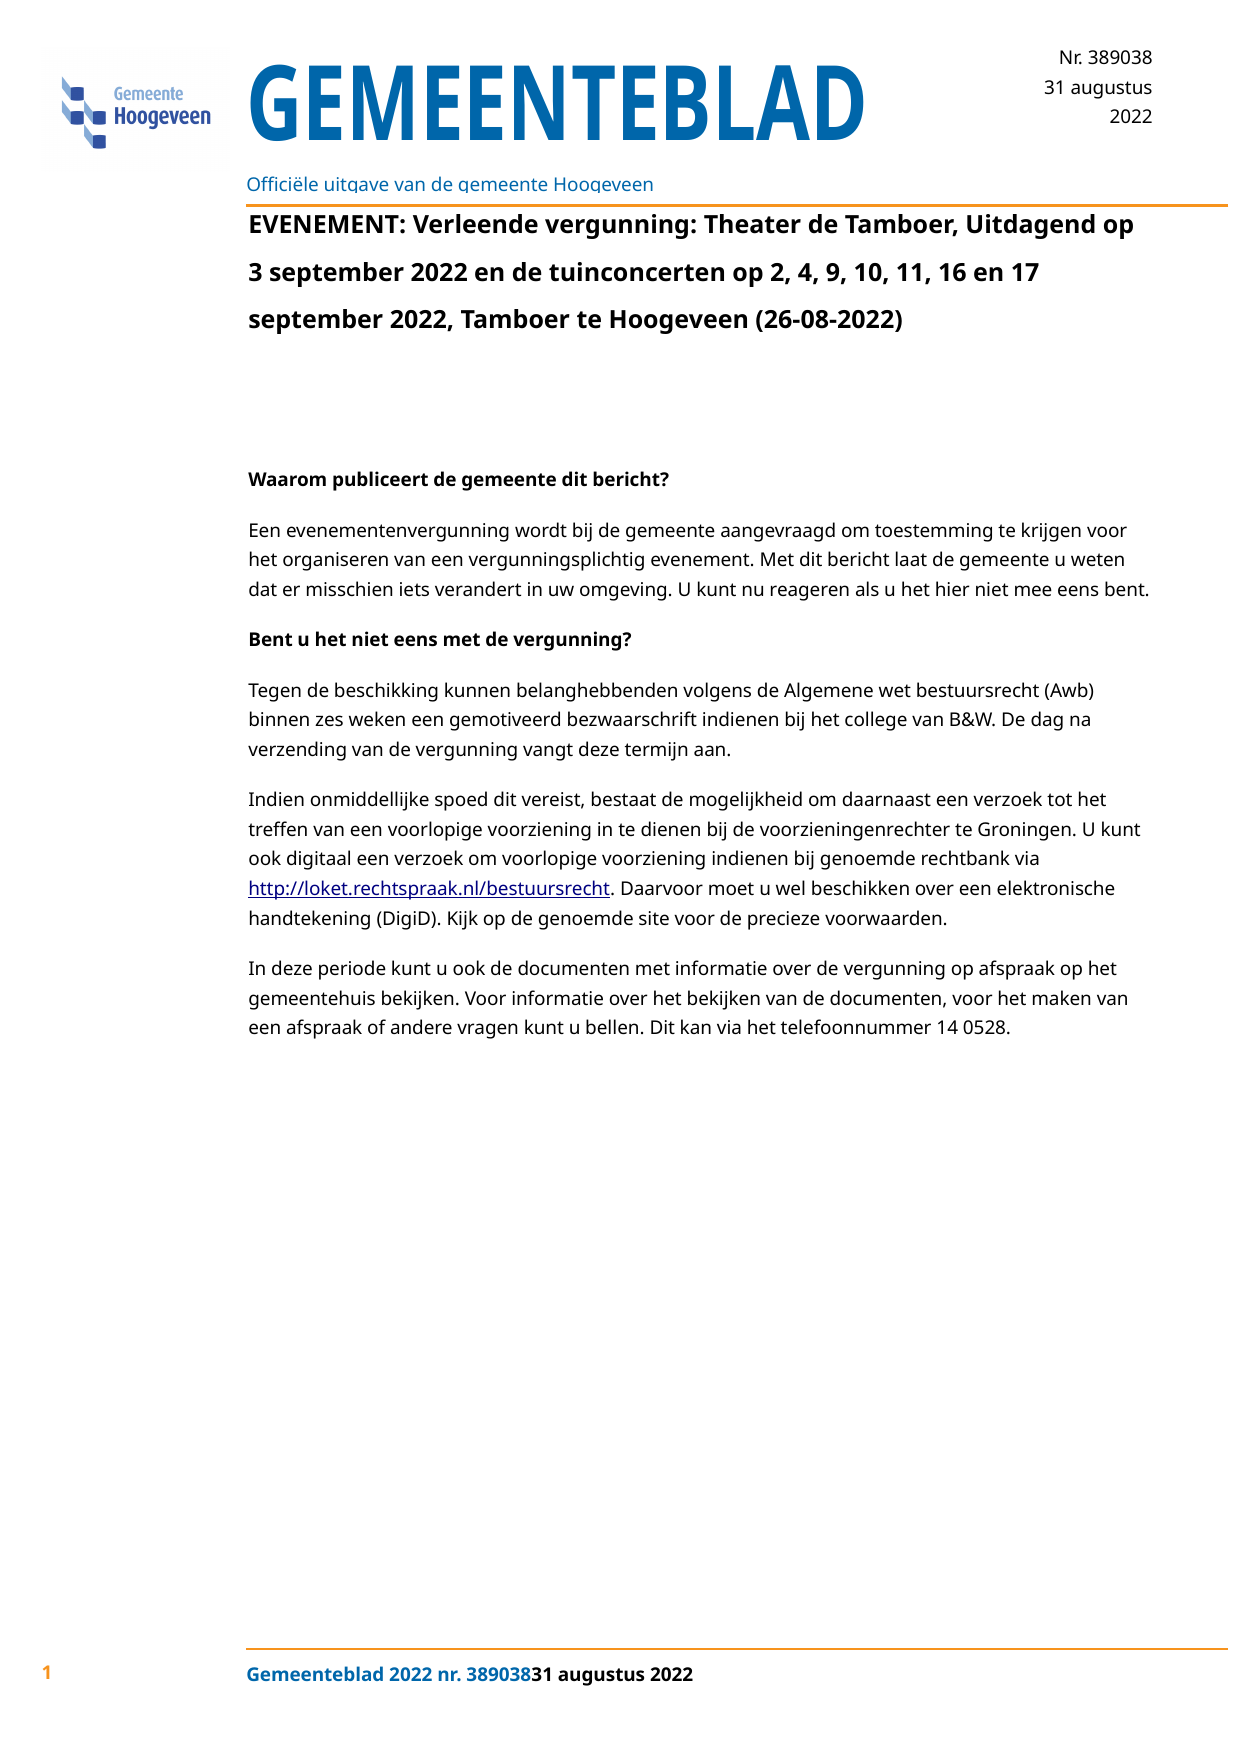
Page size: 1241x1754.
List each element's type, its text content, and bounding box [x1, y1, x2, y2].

text In deze periode kunt u ook de documenten met informatie over de vergunning op afspraak op het gemeentehuis bekijken. Voor informatie over het bekijken van de documenten, voor het maken van een afspraak of andere vragen kunt u bellen. Dit kan via het telefoonnummer 14 0528. [248, 955, 1152, 1040]
text EVENEMENT: Verleende vergunning: Theater de Tamboer, Uitdagend op 3 september 2022 en de tuinconcerten op 2, 4, 9, 10, 11, 16 en 17 september 2022, Tamboer te Hoogeveen (26-08-2022) [248, 207, 1152, 336]
text Bent u het niet eens met de vergunning? [248, 626, 1152, 652]
picture [41, 47, 231, 172]
text Een evenementenvergunning wordt bij de gemeente aangevraagd om toestemming te krijgen voor het organiseren van een vergunningsplichtig evenement. Met dit bericht laat de gemeente u weten dat er misschien iets verandert in uw omgeving. U kunt nu reageren als u het hier niet mee eens bent. [248, 517, 1152, 602]
text Tegen de beschikking kunnen belanghebbenden volgens de Algemene wet bestuursrecht (Awb) binnen zes weken een gemotiveerd bezwaarschrift indienen bij het college van B&W. De dag na verzending van de vergunning vangt deze termijn aan. [248, 677, 1152, 762]
text Waarom publiceert de gemeente dit bericht? [248, 466, 1152, 492]
text Indien onmiddellijke spoed dit vereist, bestaat de mogelijkheid om daarnaast een verzoek tot het treffen van een voorlopige voorziening in te dienen bij de voorzieningenrechter te Groningen. U kunt ook digitaal een verzoek om voorlopige voorziening indienen bij genoemde rechtbank via http://loket.rechtspraak.nl/bestuursrecht. Daarvoor moet u wel beschikken over een elektronische handtekening (DigiD). Kijk op de genoemde site voor de precieze voorwaarden. [248, 786, 1152, 930]
